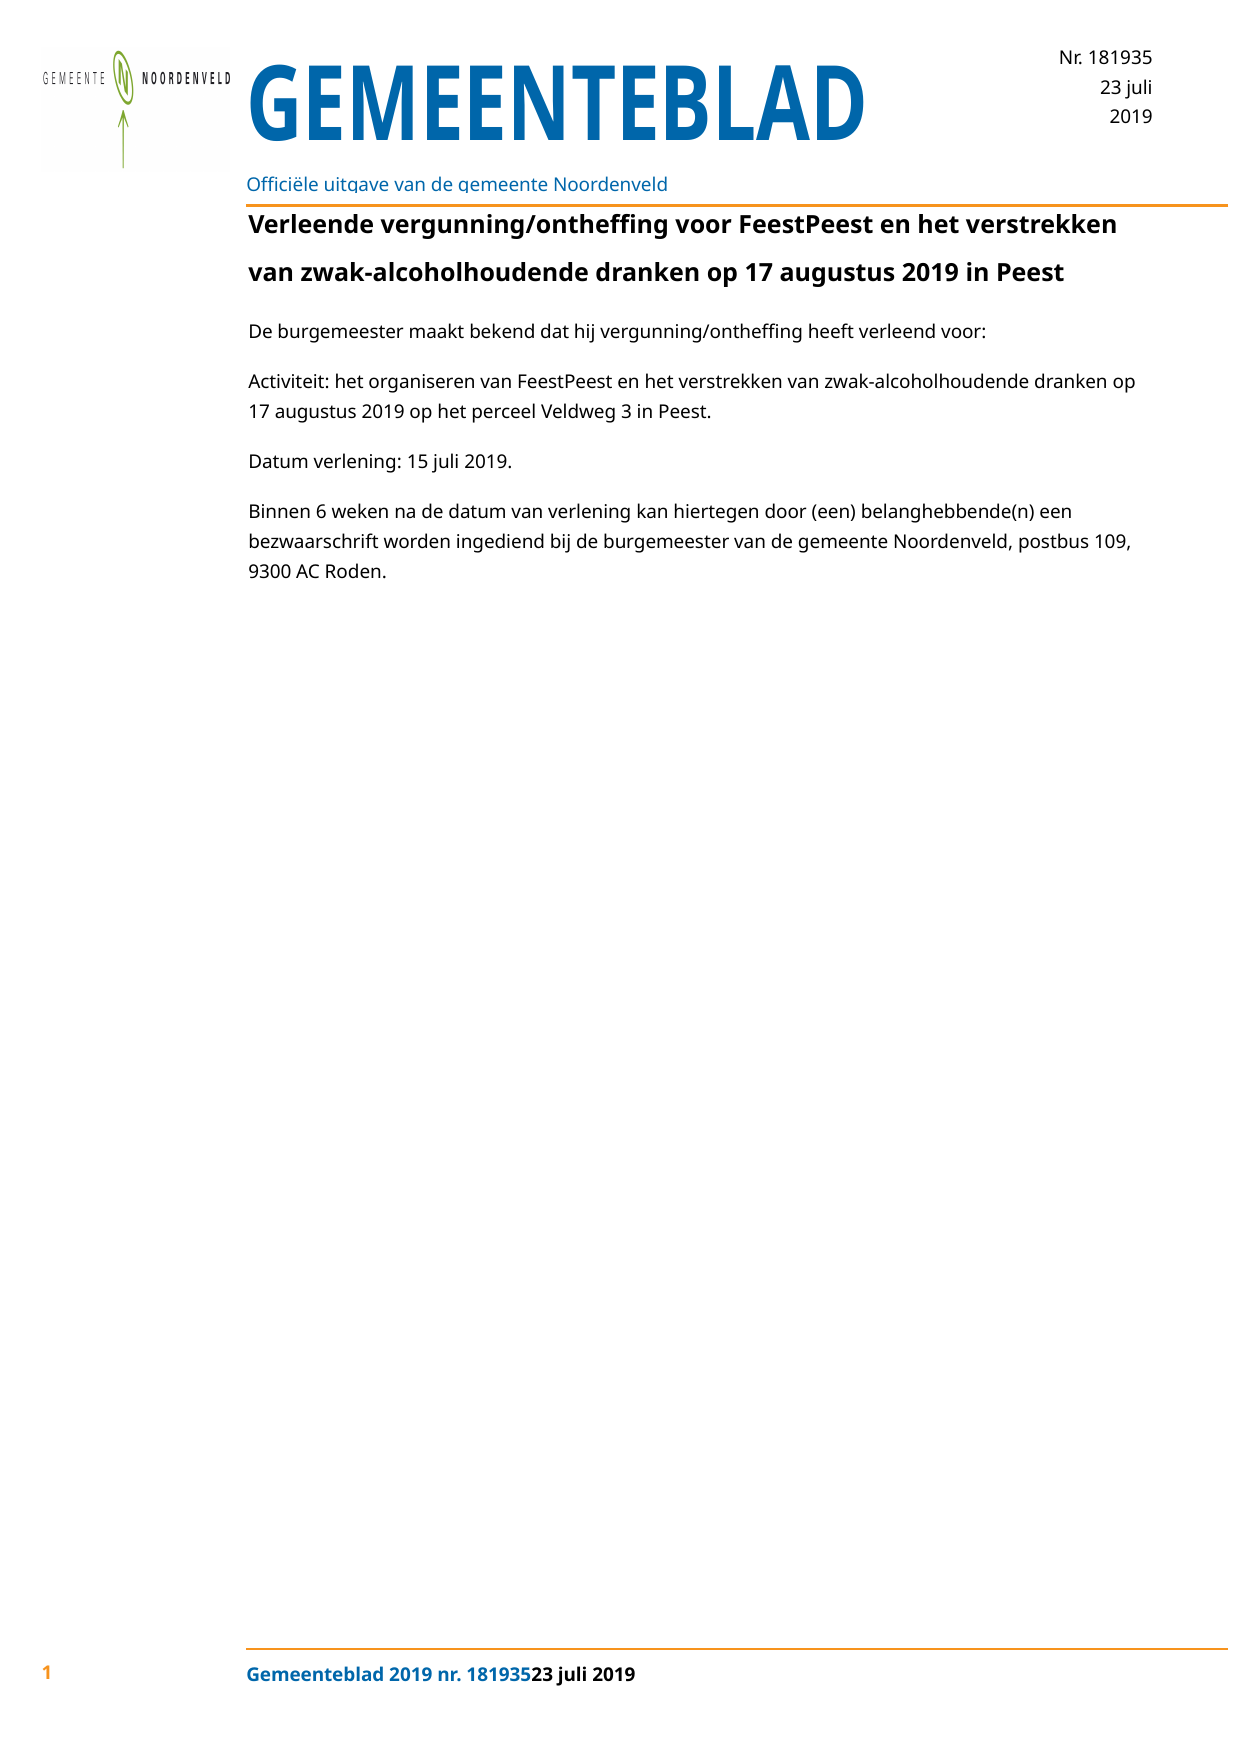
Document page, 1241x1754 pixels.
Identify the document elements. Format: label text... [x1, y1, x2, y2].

text Activiteit: het organiseren van FeestPeest en het verstrekken van zwak-alcoholhoudende dranken op 17 augustus 2019 op het perceel Veldweg 3 in Peest. [248, 368, 1152, 424]
picture [41, 47, 231, 172]
text De burgemeester maakt bekend dat hij vergunning/ontheffing heeft verleend voor: [248, 318, 1152, 344]
text Datum verlening: 15 juli 2019. [248, 448, 1152, 474]
text Binnen 6 weken na de datum van verlening kan hiertegen door (een) belanghebbende(n) een bezwaarschrift worden ingediend bij de burgemeester van de gemeente Noordenveld, postbus 109, 9300 AC Roden. [248, 499, 1152, 584]
text Verleende vergunning/ontheffing voor FeestPeest en het verstrekken van zwak-alcoholhoudende dranken op 17 augustus 2019 in Peest [248, 207, 1152, 288]
